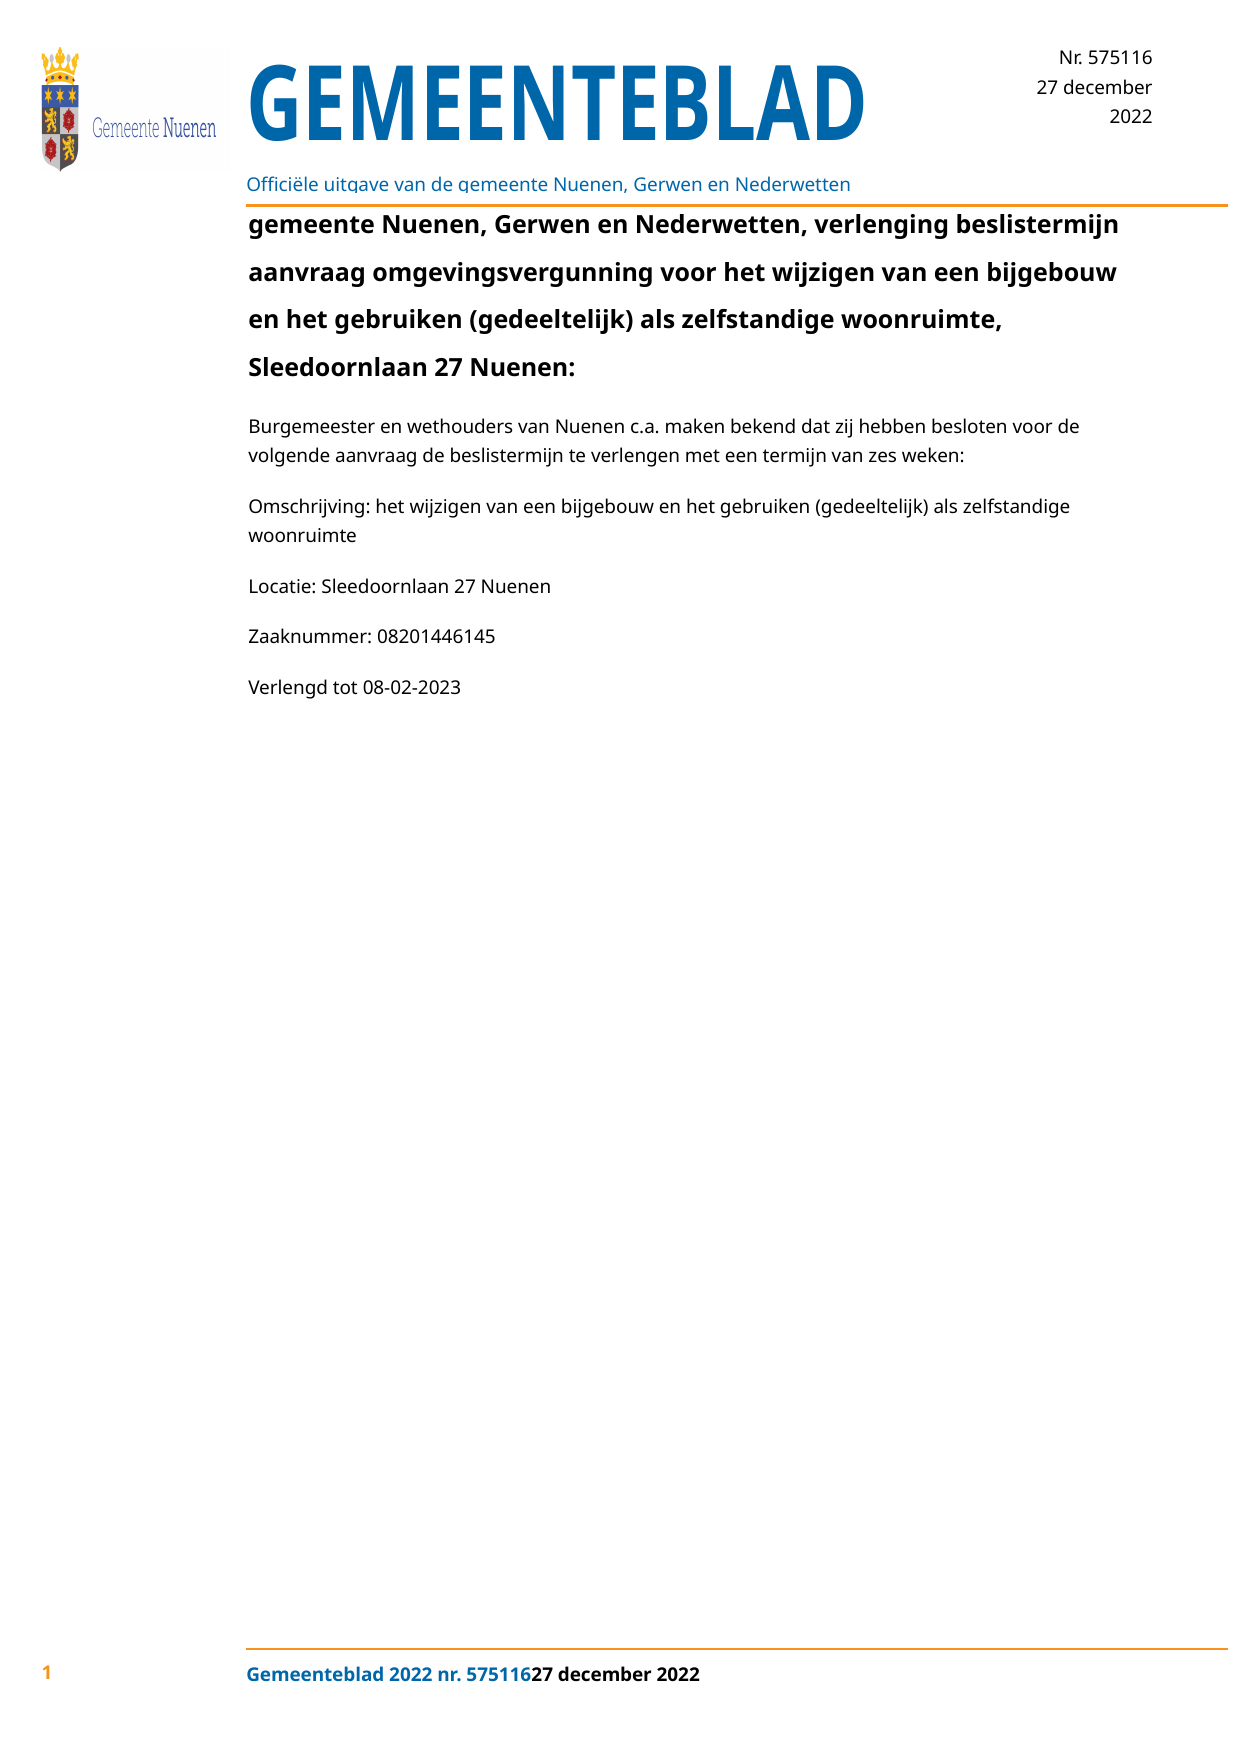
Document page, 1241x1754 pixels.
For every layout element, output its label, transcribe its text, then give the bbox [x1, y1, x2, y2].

text gemeente Nuenen, Gerwen en Nederwetten, verlenging beslistermijn aanvraag omgevingsvergunning voor het wijzigen van een bijgebouw en het gebruiken (gedeeltelijk) als zelfstandige woonruimte, Sleedoornlaan 27 Nuenen: [248, 207, 1152, 384]
text Verlengd tot 08-02-2023 [248, 674, 1152, 700]
picture [41, 47, 231, 172]
text Burgemeester en wethouders van Nuenen c.a. maken bekend dat zij hebben besloten voor de volgende aanvraag de beslistermijn te verlengen met een termijn van zes weken: [248, 413, 1152, 468]
text Locatie: Sleedoornlaan 27 Nuenen [248, 573, 1152, 599]
text Zaaknummer: 08201446145 [248, 623, 1152, 649]
text Omschrijving: het wijzigen van een bijgebouw en het gebruiken (gedeeltelijk) als zelfstandige woonruimte [248, 493, 1152, 548]
